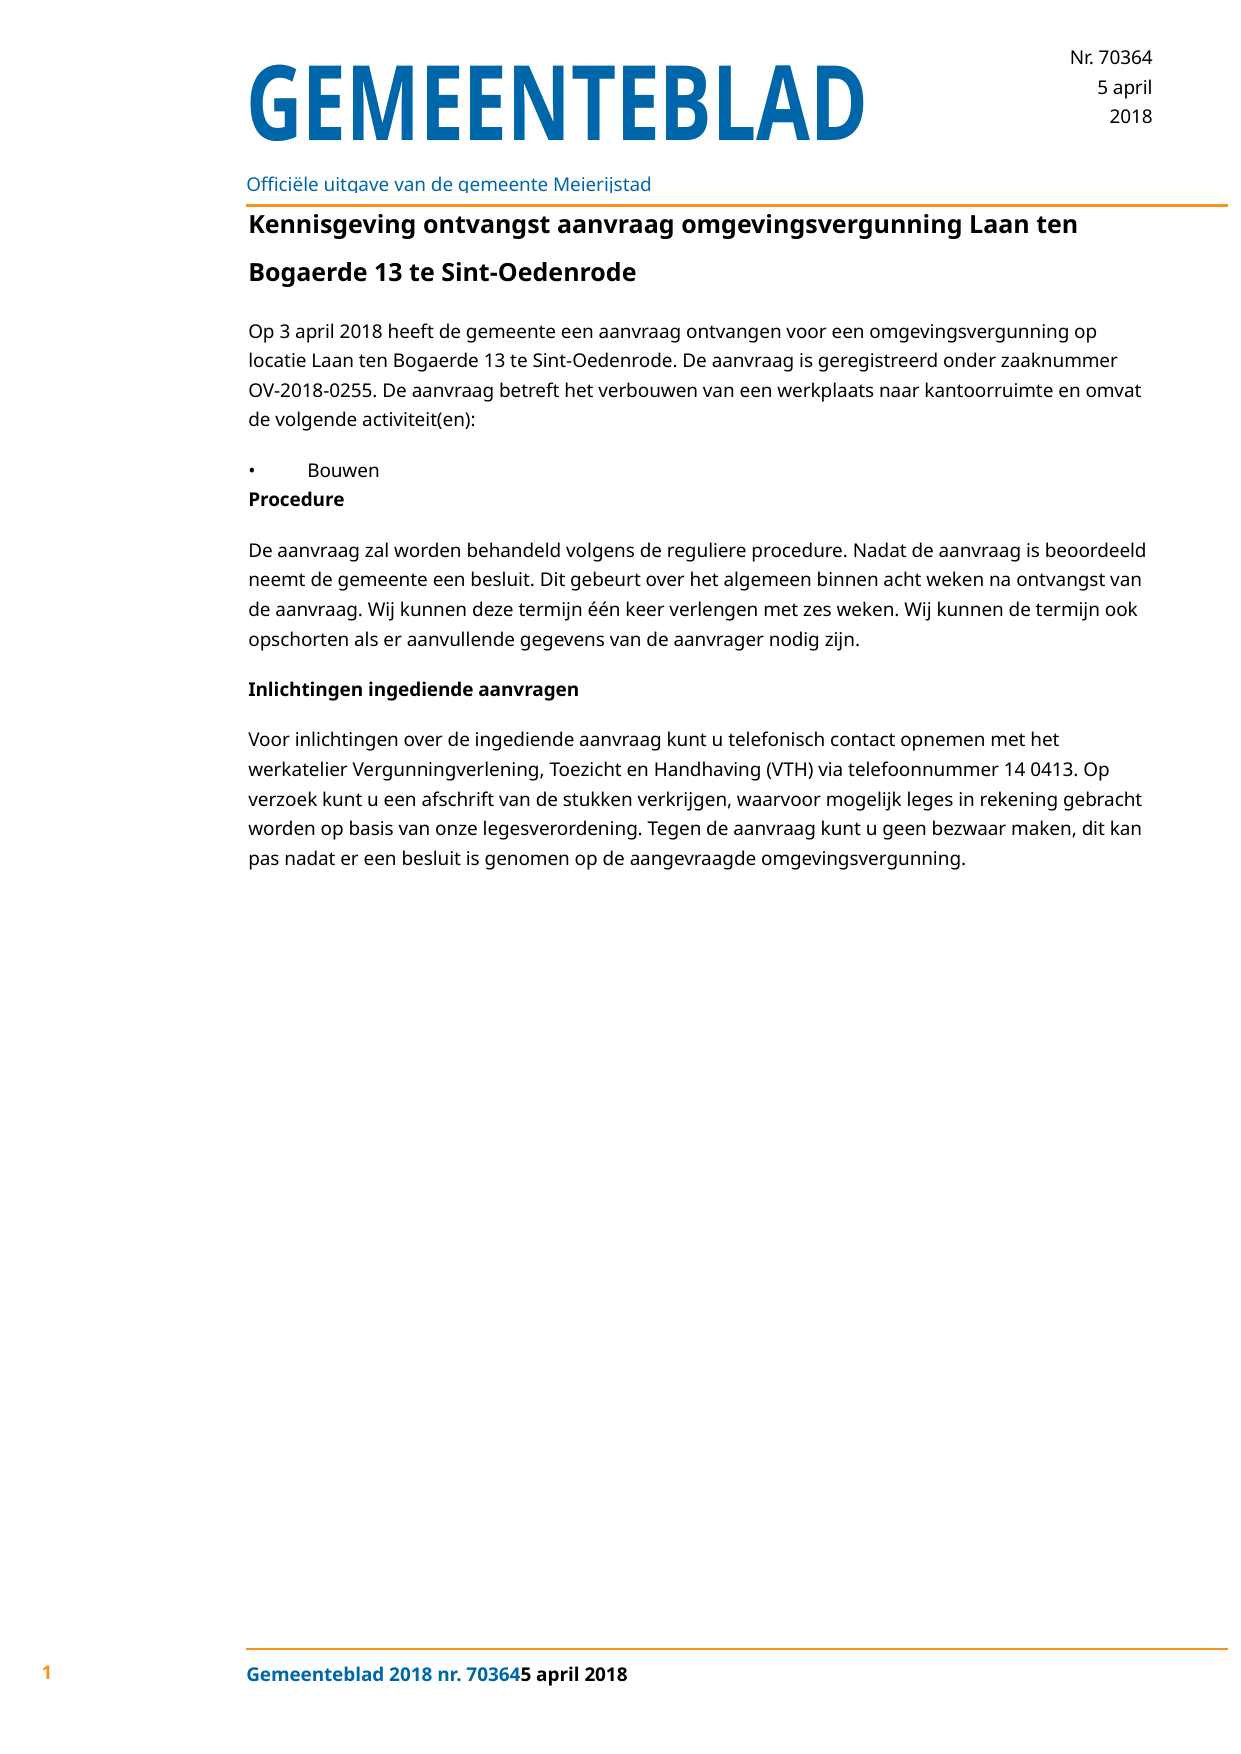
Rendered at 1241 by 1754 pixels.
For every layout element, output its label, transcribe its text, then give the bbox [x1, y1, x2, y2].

text Procedure [248, 487, 1152, 512]
picture [41, 47, 231, 172]
text Inlichtingen ingediende aanvragen [248, 676, 1152, 702]
text Kennisgeving ontvangst aanvraag omgevingsvergunning Laan ten Bogaerde 13 te Sint-Oedenrode [248, 207, 1152, 288]
text De aanvraag zal worden behandeld volgens de reguliere procedure. Nadat de aanvraag is beoordeeld neemt de gemeente een besluit. Dit gebeurt over het algemeen binnen acht weken na ontvangst van de aanvraag. Wij kunnen deze termijn één keer verlengen met zes weken. Wij kunnen de termijn ook opschorten als er aanvullende gegevens van de aanvrager nodig zijn. [248, 537, 1152, 652]
text Op 3 april 2018 heeft de gemeente een aanvraag ontvangen voor een omgevingsvergunning op locatie Laan ten Bogaerde 13 te Sint-Oedenrode. De aanvraag is geregistreerd onder zaaknummer OV-2018-0255. De aanvraag betreft het verbouwen van een werkplaats naar kantoorruimte en omvat de volgende activiteit(en): [248, 318, 1152, 432]
list Bouwen [248, 457, 1152, 483]
text Voor inlichtingen over de ingediende aanvraag kunt u telefonisch contact opnemen met het werkatelier Vergunningverlening, Toezicht en Handhaving (VTH) via telefoonnummer 14 0413. Op verzoek kunt u een afschrift van de stukken verkrijgen, waarvoor mogelijk leges in rekening gebracht worden op basis van onze legesverordening. Tegen de aanvraag kunt u geen bezwaar maken, dit kan pas nadat er een besluit is genomen op de aangevraagde omgevingsvergunning. [248, 727, 1152, 871]
